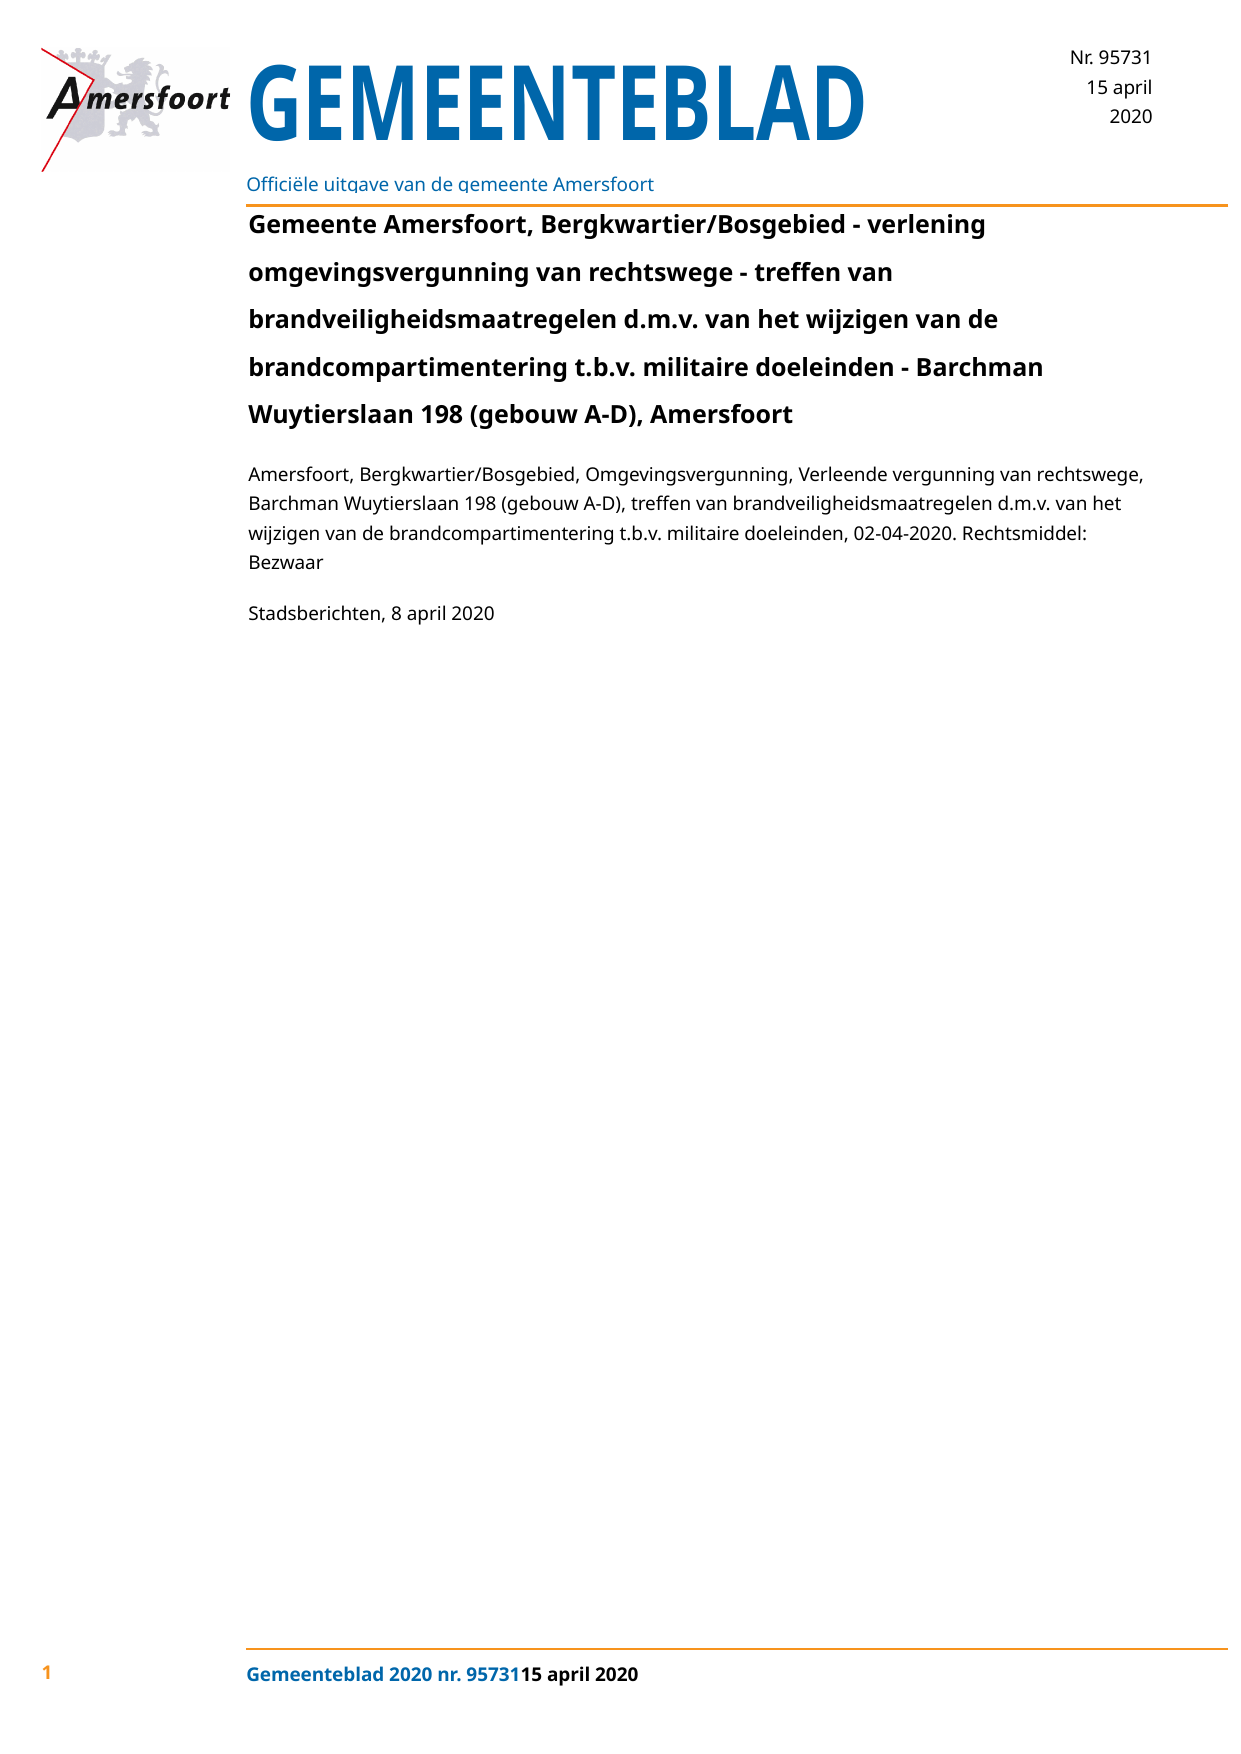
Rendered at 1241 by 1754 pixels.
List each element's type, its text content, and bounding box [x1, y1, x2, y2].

text Stadsberichten, 8 april 2020 [248, 600, 1152, 626]
picture [41, 47, 231, 172]
text Amersfoort, Bergkwartier/Bosgebied, Omgevingsvergunning, Verleende vergunning van rechtswege, Barchman Wuytierslaan 198 (gebouw A-D), treffen van brandveiligheidsmaatregelen d.m.v. van het wijzigen van de brandcompartimentering t.b.v. militaire doeleinden, 02-04-2020. Rechtsmiddel: Bezwaar [248, 461, 1152, 575]
text Gemeente Amersfoort, Bergkwartier/Bosgebied - verlening omgevingsvergunning van rechtswege - treffen van brandveiligheidsmaatregelen d.m.v. van het wijzigen van de brandcompartimentering t.b.v. militaire doeleinden - Barchman Wuytierslaan 198 (gebouw A-D), Amersfoort [248, 207, 1152, 431]
